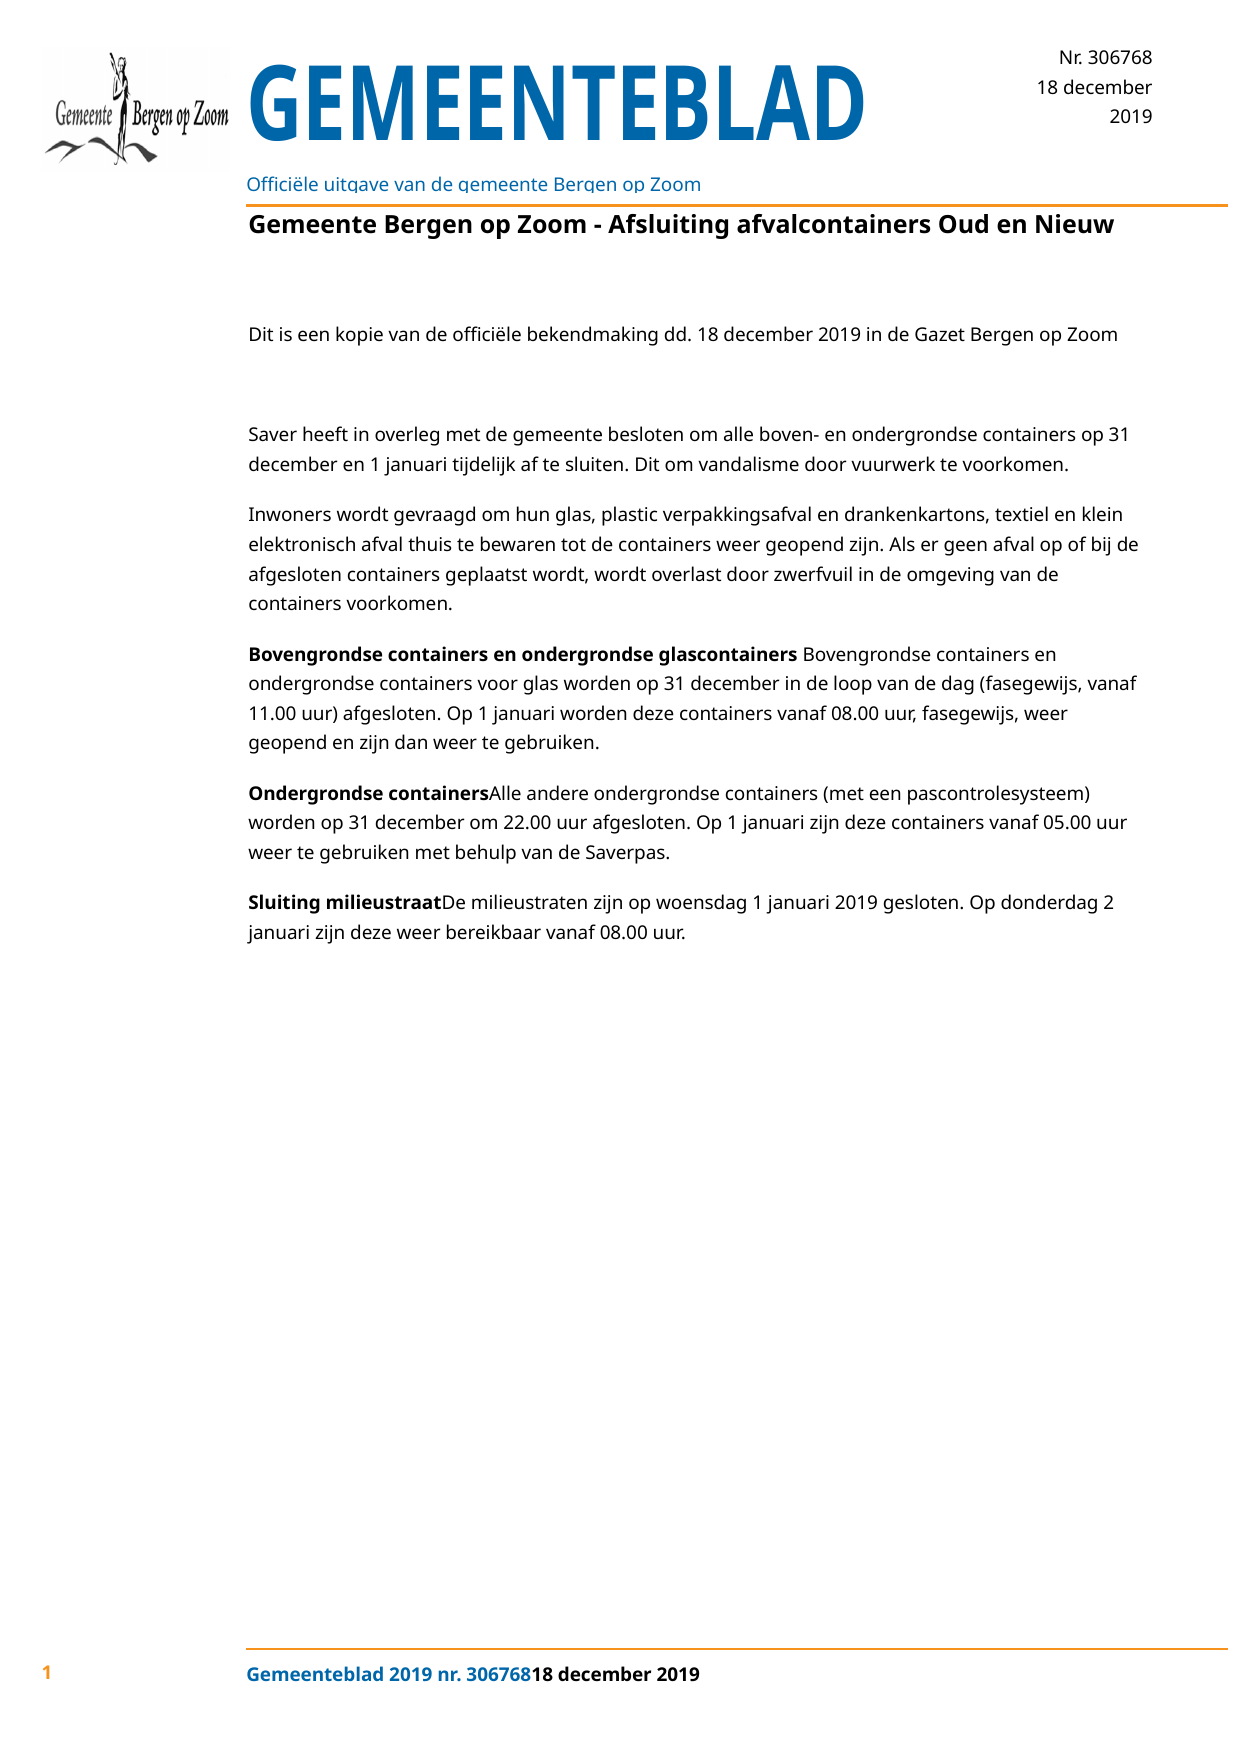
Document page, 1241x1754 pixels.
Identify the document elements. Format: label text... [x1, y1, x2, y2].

text Sluiting milieustraatDe milieustraten zijn op woensdag 1 januari 2019 gesloten. Op donderdag 2 januari zijn deze weer bereikbaar vanaf 08.00 uur. [248, 889, 1152, 945]
text Ondergrondse containersAlle andere ondergrondse containers (met een pascontrolesysteem) worden op 31 december om 22.00 uur afgesloten. Op 1 januari zijn deze containers vanaf 05.00 uur weer te gebruiken met behulp van de Saverpas. [248, 780, 1152, 865]
text Dit is een kopie van de officiële bekendmaking dd. 18 december 2019 in de Gazet Bergen op Zoom [248, 321, 1152, 346]
text Gemeente Bergen op Zoom - Afsluiting afvalcontainers Oud en Nieuw [248, 207, 1152, 241]
text Saver heeft in overleg met de gemeente besloten om alle boven- en ondergrondse containers op 31 december en 1 januari tijdelijk af te sluiten. Dit om vandalisme door vuurwerk te voorkomen. [248, 422, 1152, 477]
text Bovengrondse containers en ondergrondse glascontainers Bovengrondse containers en ondergrondse containers voor glas worden op 31 december in de loop van de dag (fasegewijs, vanaf 11.00 uur) afgesloten. Op 1 januari worden deze containers vanaf 08.00 uur, fasegewijs, weer geopend en zijn dan weer te gebruiken. [248, 641, 1152, 755]
picture [41, 47, 231, 172]
text Inwoners wordt gevraagd om hun glas, plastic verpakkingsafval en drankenkartons, textiel en klein elektronisch afval thuis te bewaren tot de containers weer geopend zijn. Als er geen afval op of bij de afgesloten containers geplaatst wordt, wordt overlast door zwerfvuil in de omgeving van de containers voorkomen. [248, 502, 1152, 616]
